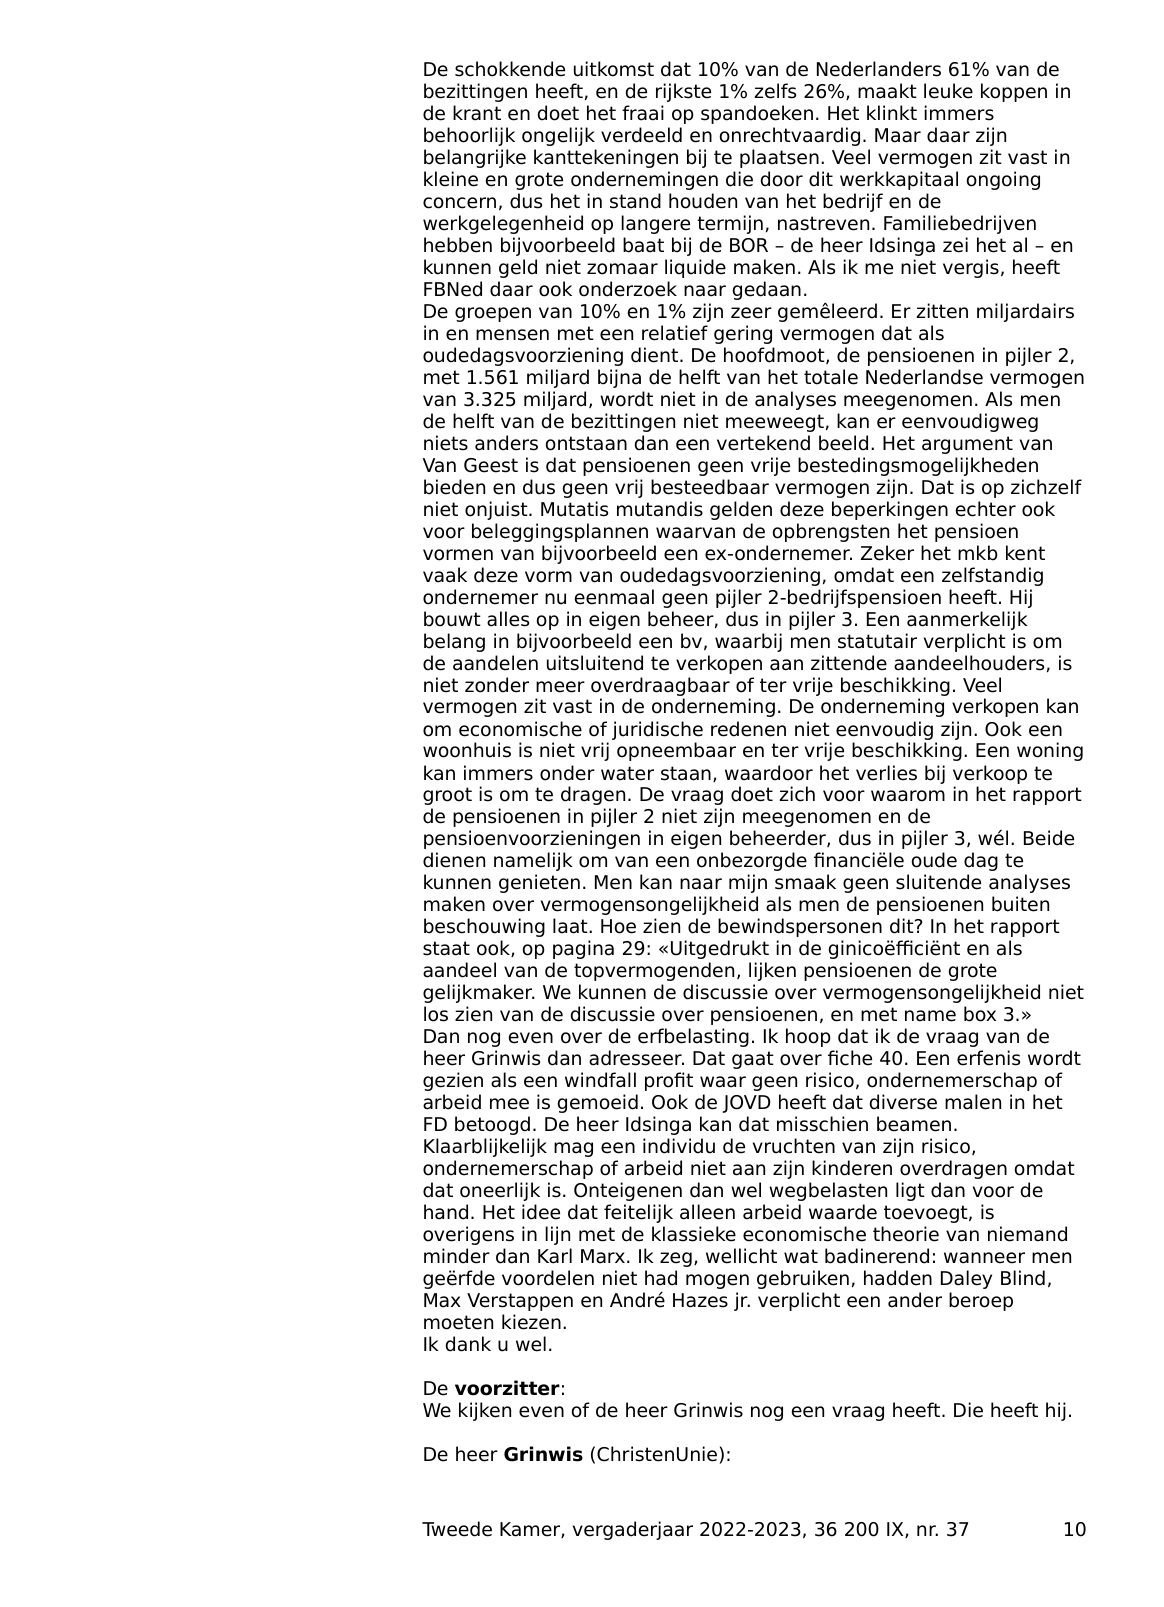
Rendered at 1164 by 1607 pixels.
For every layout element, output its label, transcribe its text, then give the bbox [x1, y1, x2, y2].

text Ik dank u wel. [422, 1334, 1087, 1356]
text De voorzitter: [422, 1378, 1087, 1400]
text Dan nog even over de erfbelasting. Ik hoop dat ik de vraag van de heer Grinwis dan adresseer. Dat gaat over fiche 40. Een erfenis wordt gezien als een windfall profit waar geen risico, ondernemerschap of arbeid mee is gemoeid. Ook de JOVD heeft dat diverse malen in het FD betoogd. De heer Idsinga kan dat misschien beamen. Klaarblijkelijk mag een individu de vruchten van zijn risico, ondernemerschap of arbeid niet aan zijn kinderen overdragen omdat dat oneerlijk is. Onteigenen dan wel wegbelasten ligt dan voor de hand. Het idee dat feitelijk alleen arbeid waarde toevoegt, is overigens in lijn met de klassieke economische theorie van niemand minder dan Karl Marx. Ik zeg, wellicht wat badinerend: wanneer men geërfde voordelen niet had mogen gebruiken, hadden Daley Blind, Max Verstappen en André Hazes jr. verplicht een ander beroep moeten kiezen. [422, 1026, 1087, 1334]
text We kijken even of de heer Grinwis nog een vraag heeft. Die heeft hij. [422, 1400, 1087, 1422]
text De heer Grinwis (ChristenUnie): [422, 1444, 1087, 1466]
text De schokkende uitkomst dat 10% van de Nederlanders 61% van de bezittingen heeft, en de rijkste 1% zelfs 26%, maakt leuke koppen in de krant en doet het fraai op spandoeken. Het klinkt immers behoorlijk ongelijk verdeeld en onrechtvaardig. Maar daar zijn belangrijke kanttekeningen bij te plaatsen. Veel vermogen zit vast in kleine en grote ondernemingen die door dit werkkapitaal ongoing concern, dus het in stand houden van het bedrijf en de werkgelegenheid op langere termijn, nastreven. Familiebedrijven hebben bijvoorbeeld baat bij de BOR – de heer Idsinga zei het al – en kunnen geld niet zomaar liquide maken. Als ik me niet vergis, heeft FBNed daar ook onderzoek naar gedaan. [422, 59, 1087, 301]
text De groepen van 10% en 1% zijn zeer gemêleerd. Er zitten miljardairs in en mensen met een relatief gering vermogen dat als oudedagsvoorziening dient. De hoofdmoot, de pensioenen in pijler 2, met 1.561 miljard bijna de helft van het totale Nederlandse vermogen van 3.325 miljard, wordt niet in de analyses meegenomen. Als men de helft van de bezittingen niet meeweegt, kan er eenvoudigweg niets anders ontstaan dan een vertekend beeld. Het argument van Van Geest is dat pensioenen geen vrije bestedingsmogelijkheden bieden en dus geen vrij besteedbaar vermogen zijn. Dat is op zichzelf niet onjuist. Mutatis mutandis gelden deze beperkingen echter ook voor beleggingsplannen waarvan de opbrengsten het pensioen vormen van bijvoorbeeld een ex-ondernemer. Zeker het mkb kent vaak deze vorm van oudedagsvoorziening, omdat een zelfstandig ondernemer nu eenmaal geen pijler 2-bedrijfspensioen heeft. Hij bouwt alles op in eigen beheer, dus in pijler 3. Een aanmerkelijk belang in bijvoorbeeld een bv, waarbij men statutair verplicht is om de aandelen uitsluitend te verkopen aan zittende aandeelhouders, is niet zonder meer overdraagbaar of ter vrije beschikking. Veel vermogen zit vast in de onderneming. De onderneming verkopen kan om economische of juridische redenen niet eenvoudig zijn. Ook een woonhuis is niet vrij opneembaar en ter vrije beschikking. Een woning kan immers onder water staan, waardoor het verlies bij verkoop te groot is om te dragen. De vraag doet zich voor waarom in het rapport de pensioenen in pijler 2 niet zijn meegenomen en de pensioenvoorzieningen in eigen beheerder, dus in pijler 3, wél. Beide dienen namelijk om van een onbezorgde financiële oude dag te kunnen genieten. Men kan naar mijn smaak geen sluitende analyses maken over vermogensongelijkheid als men de pensioenen buiten beschouwing laat. Hoe zien de bewindspersonen dit? In het rapport staat ook, op pagina 29: «Uitgedrukt in de ginicoëfficiënt en als aandeel van de topvermogenden, lijken pensioenen de grote gelijkmaker. We kunnen de discussie over vermogensongelijkheid niet los zien van de discussie over pensioenen, en met name box 3.» [422, 301, 1087, 1026]
